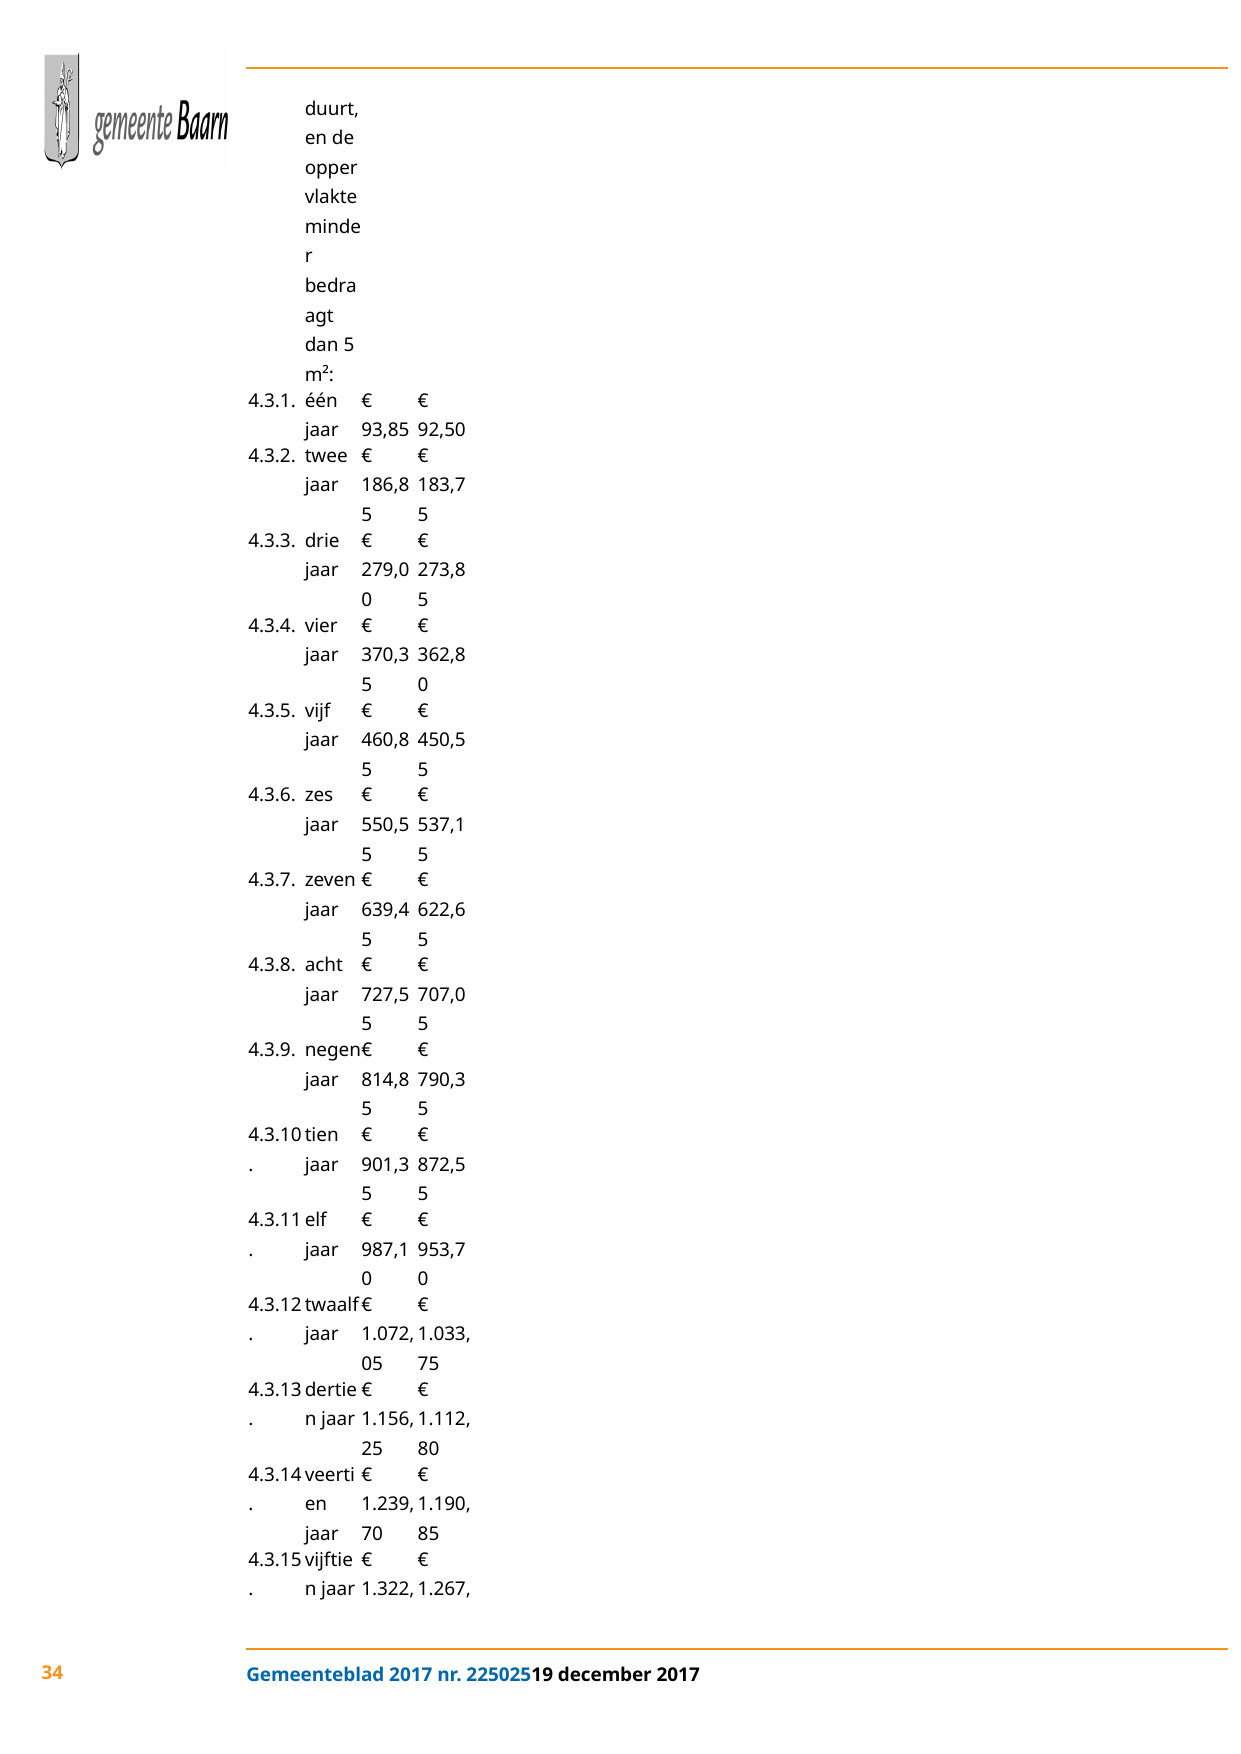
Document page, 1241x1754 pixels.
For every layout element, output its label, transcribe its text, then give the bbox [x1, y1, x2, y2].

table_cell € 186,85 [361, 442, 417, 527]
table_cell € 622,65 [418, 867, 474, 951]
table_cell duurt, en de oppervlakte minder bedraagt dan 5 m²: [305, 95, 361, 387]
table_cell € 362,80 [418, 612, 474, 697]
table_cell vijf jaar [305, 697, 361, 782]
table_cell 4.3.11. [248, 1206, 304, 1291]
table_cell € 370,35 [361, 612, 417, 697]
table_cell € 1.033,75 [418, 1291, 474, 1376]
table_cell € 1.072,05 [361, 1291, 417, 1376]
table_cell € 727,55 [361, 951, 417, 1036]
table_cell zes jaar [305, 782, 361, 867]
table_cell € 1.156,25 [361, 1376, 417, 1461]
table_cell € 901,35 [361, 1121, 417, 1206]
table_cell € 1.190,85 [418, 1461, 474, 1546]
table_cell acht jaar [305, 951, 361, 1036]
table_cell 4.3.6. [248, 782, 304, 867]
table_cell elf jaar [305, 1206, 361, 1291]
table_cell tien jaar [305, 1121, 361, 1206]
table_cell € 450,55 [418, 697, 474, 782]
table_cell 4.3.9. [248, 1036, 304, 1121]
picture [41, 47, 231, 172]
table_cell vier jaar [305, 612, 361, 697]
table_cell € 93,85 [361, 387, 417, 442]
table_cell [418, 95, 474, 387]
table_cell € 273,85 [418, 527, 474, 612]
table_cell € 639,45 [361, 867, 417, 951]
table_cell [361, 95, 417, 387]
table_cell negen jaar [305, 1036, 361, 1121]
table_cell € 790,35 [418, 1036, 474, 1121]
table_cell € 707,05 [418, 951, 474, 1036]
table_cell € 1.112,80 [418, 1376, 474, 1461]
table_cell € 1.322, [361, 1546, 417, 1601]
table_cell € 1.267, [418, 1546, 474, 1601]
table_cell € 537,15 [418, 782, 474, 867]
table_cell € 92,50 [418, 387, 474, 442]
table_cell 4.3.12. [248, 1291, 304, 1376]
table_cell drie jaar [305, 527, 361, 612]
table_cell 4.3.10. [248, 1121, 304, 1206]
table_cell één jaar [305, 387, 361, 442]
table_cell € 872,55 [418, 1121, 474, 1206]
table_cell € 814,85 [361, 1036, 417, 1121]
table_cell 4.3.13. [248, 1376, 304, 1461]
table_cell zeven jaar [305, 867, 361, 951]
table_cell [248, 95, 304, 387]
table_cell € 279,00 [361, 527, 417, 612]
table_cell 4.3.4. [248, 612, 304, 697]
table_cell 4.3.3. [248, 527, 304, 612]
table_cell 4.3.2. [248, 442, 304, 527]
table_cell € 1.239,70 [361, 1461, 417, 1546]
table_cell vijftien jaar [305, 1546, 361, 1601]
table_cell twee jaar [305, 442, 361, 527]
table_cell 4.3.14. [248, 1461, 304, 1546]
table_cell 4.3.8. [248, 951, 304, 1036]
table_cell 4.3.7. [248, 867, 304, 951]
table_cell € 460,85 [361, 697, 417, 782]
table_cell € 550,55 [361, 782, 417, 867]
table_cell dertien jaar [305, 1376, 361, 1461]
table_cell 4.3.5. [248, 697, 304, 782]
table_cell € 987,10 [361, 1206, 417, 1291]
table_cell € 183,75 [418, 442, 474, 527]
table_cell veertien jaar [305, 1461, 361, 1546]
table_cell € 953,70 [418, 1206, 474, 1291]
table_cell 4.3.1. [248, 387, 304, 442]
table_cell 4.3.15. [248, 1546, 304, 1601]
table_cell twaalf jaar [305, 1291, 361, 1376]
